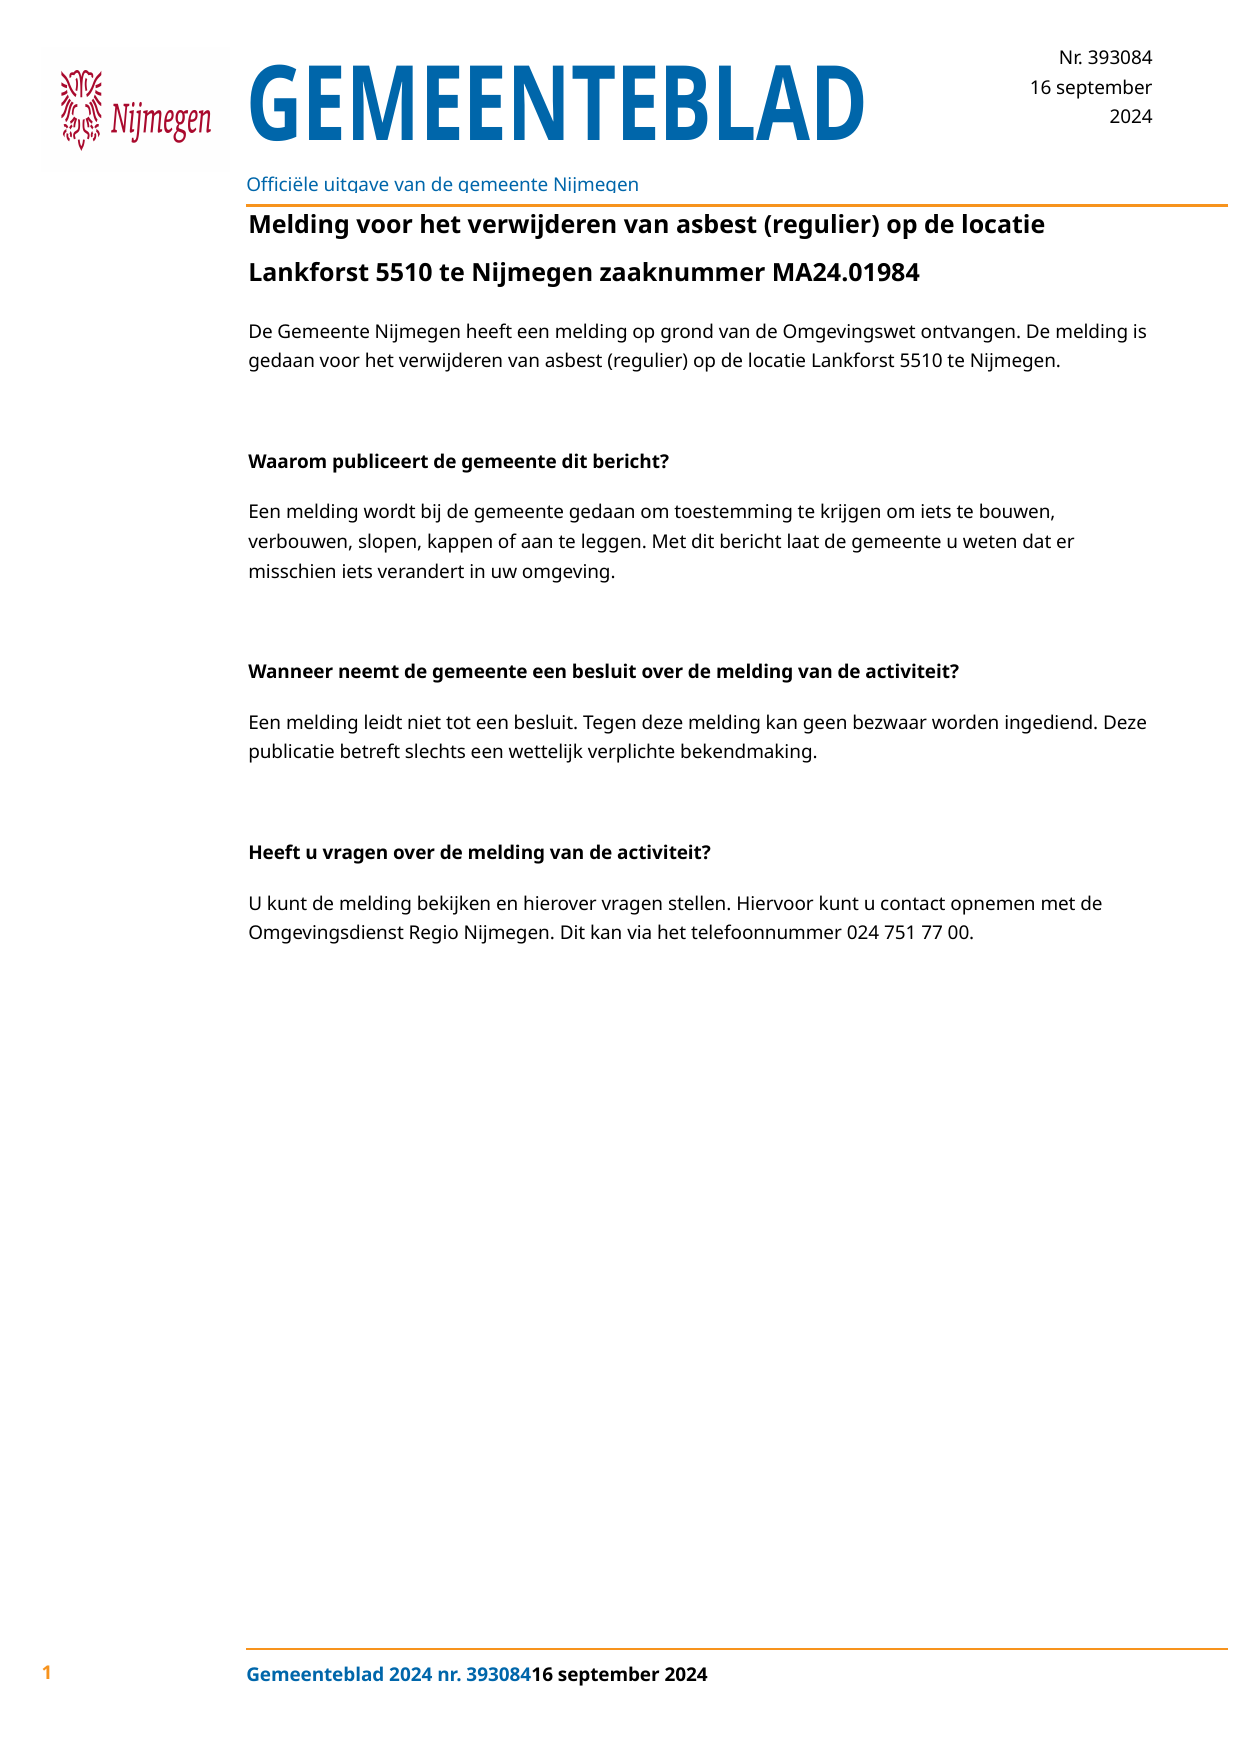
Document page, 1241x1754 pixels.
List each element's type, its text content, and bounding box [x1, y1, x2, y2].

text Heeft u vragen over de melding van de activiteit? [248, 839, 1152, 865]
text U kunt de melding bekijken en hierover vragen stellen. Hiervoor kunt u contact opnemen met de Omgevingsdienst Regio Nijmegen. Dit kan via het telefoonnummer 024 751 77 00. [248, 890, 1152, 945]
text Melding voor het verwijderen van asbest (regulier) op de locatie Lankforst 5510 te Nijmegen zaaknummer MA24.01984 [248, 207, 1152, 288]
picture [41, 47, 231, 172]
text Een melding wordt bij de gemeente gedaan om toestemming te krijgen om iets te bouwen, verbouwen, slopen, kappen of aan te leggen. Met dit bericht laat de gemeente u weten dat er misschien iets verandert in uw omgeving. [248, 499, 1152, 584]
text Wanneer neemt de gemeente een besluit over de melding van de activiteit? [248, 659, 1152, 684]
text Een melding leidt niet tot een besluit. Tegen deze melding kan geen bezwaar worden ingediend. Deze publicatie betreft slechts een wettelijk verplichte bekendmaking. [248, 709, 1152, 764]
text De Gemeente Nijmegen heeft een melding op grond van de Omgevingswet ontvangen. De melding is gedaan voor het verwijderen van asbest (regulier) op de locatie Lankforst 5510 te Nijmegen. [248, 318, 1152, 373]
text Waarom publiceert de gemeente dit bericht? [248, 448, 1152, 474]
